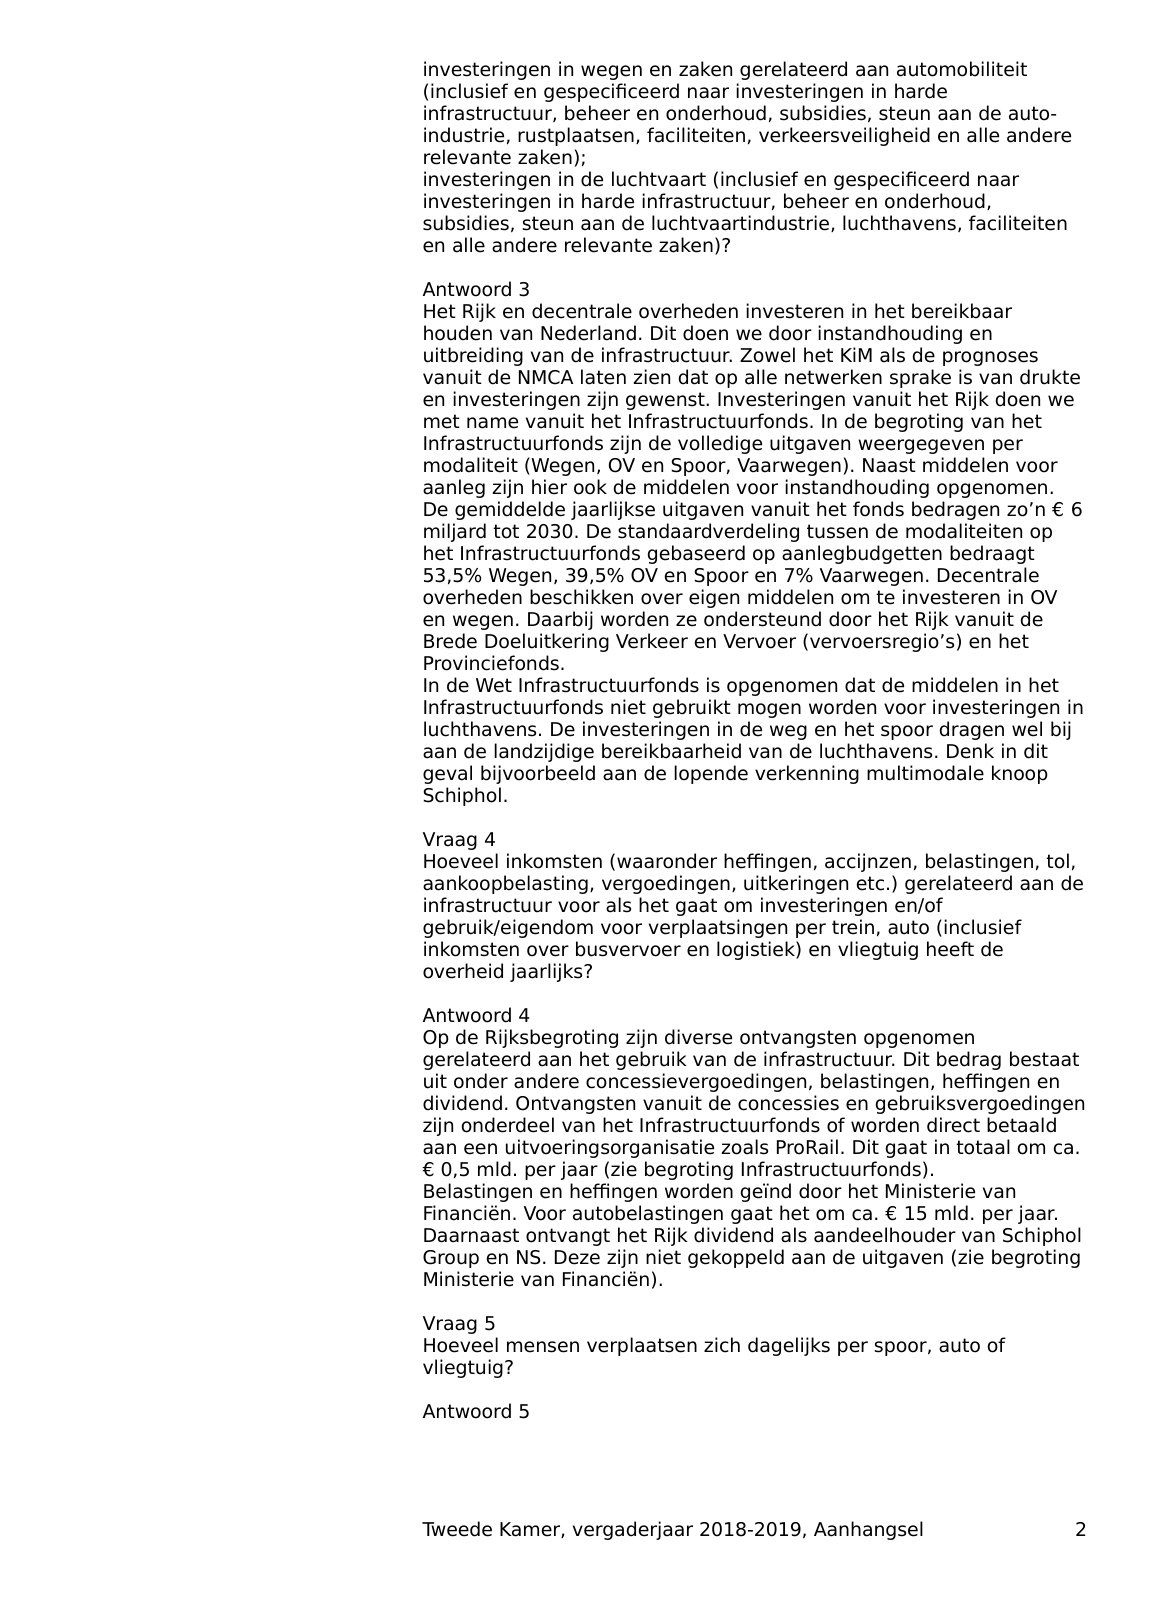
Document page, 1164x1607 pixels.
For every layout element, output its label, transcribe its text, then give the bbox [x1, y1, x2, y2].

text Op de Rijksbegroting zijn diverse ontvangsten opgenomen gerelateerd aan het gebruik van de infrastructuur. Dit bedrag bestaat uit onder andere concessievergoedingen, belastingen, heffingen en dividend. Ontvangsten vanuit de concessies en gebruiksvergoedingen zijn onderdeel van het Infrastructuurfonds of worden direct betaald aan een uitvoeringsorganisatie zoals ProRail. Dit gaat in totaal om ca. € 0,5 mld. per jaar (zie begroting Infrastructuurfonds). [422, 1027, 1087, 1181]
text Belastingen en heffingen worden geïnd door het Ministerie van Financiën. Voor autobelastingen gaat het om ca. € 15 mld. per jaar. Daarnaast ontvangt het Rijk dividend als aandeelhouder van Schiphol Group en NS. Deze zijn niet gekoppeld aan de uitgaven (zie begroting Ministerie van Financiën). [422, 1181, 1087, 1291]
text Antwoord 3 [422, 279, 1087, 301]
text Vraag 5 [422, 1313, 1087, 1335]
text Hoeveel inkomsten (waaronder heffingen, accijnzen, belastingen, tol, aankoopbelasting, vergoedingen, uitkeringen etc.) gerelateerd aan de infrastructuur voor als het gaat om investeringen en/of gebruik/eigendom voor verplaatsingen per trein, auto (inclusief inkomsten over busvervoer en logistiek) en vliegtuig heeft de overheid jaarlijks? [422, 851, 1087, 983]
text Vraag 4 [422, 829, 1087, 851]
text investeringen in wegen en zaken gerelateerd aan automobiliteit (inclusief en gespecificeerd naar investeringen in harde infrastructuur, beheer en onderhoud, subsidies, steun aan de auto-industrie, rustplaatsen, faciliteiten, verkeersveiligheid en alle andere relevante zaken); [422, 59, 1087, 169]
text In de Wet Infrastructuurfonds is opgenomen dat de middelen in het Infrastructuurfonds niet gebruikt mogen worden voor investeringen in luchthavens. De investeringen in de weg en het spoor dragen wel bij aan de landzijdige bereikbaarheid van de luchthavens. Denk in dit geval bijvoorbeeld aan de lopende verkenning multimodale knoop Schiphol. [422, 675, 1087, 807]
text Het Rijk en decentrale overheden investeren in het bereikbaar houden van Nederland. Dit doen we door instandhouding en uitbreiding van de infrastructuur. Zowel het KiM als de prognoses vanuit de NMCA laten zien dat op alle netwerken sprake is van drukte en investeringen zijn gewenst. Investeringen vanuit het Rijk doen we met name vanuit het Infrastructuurfonds. In de begroting van het Infrastructuurfonds zijn de volledige uitgaven weergegeven per modaliteit (Wegen, OV en Spoor, Vaarwegen). Naast middelen voor aanleg zijn hier ook de middelen voor instandhouding opgenomen. De gemiddelde jaarlijkse uitgaven vanuit het fonds bedragen zo’n € 6 miljard tot 2030. De standaardverdeling tussen de modaliteiten op het Infrastructuurfonds gebaseerd op aanlegbudgetten bedraagt 53,5% Wegen, 39,5% OV en Spoor en 7% Vaarwegen. Decentrale overheden beschikken over eigen middelen om te investeren in OV en wegen. Daarbij worden ze ondersteund door het Rijk vanuit de Brede Doeluitkering Verkeer en Vervoer (vervoersregio’s) en het Provinciefonds. [422, 301, 1087, 675]
text Hoeveel mensen verplaatsen zich dagelijks per spoor, auto of vliegtuig? [422, 1335, 1087, 1379]
text Antwoord 4 [422, 1005, 1087, 1027]
text investeringen in de luchtvaart (inclusief en gespecificeerd naar investeringen in harde infrastructuur, beheer en onderhoud, subsidies, steun aan de luchtvaartindustrie, luchthavens, faciliteiten en alle andere relevante zaken)? [422, 169, 1087, 257]
text Antwoord 5 [422, 1401, 1087, 1423]
